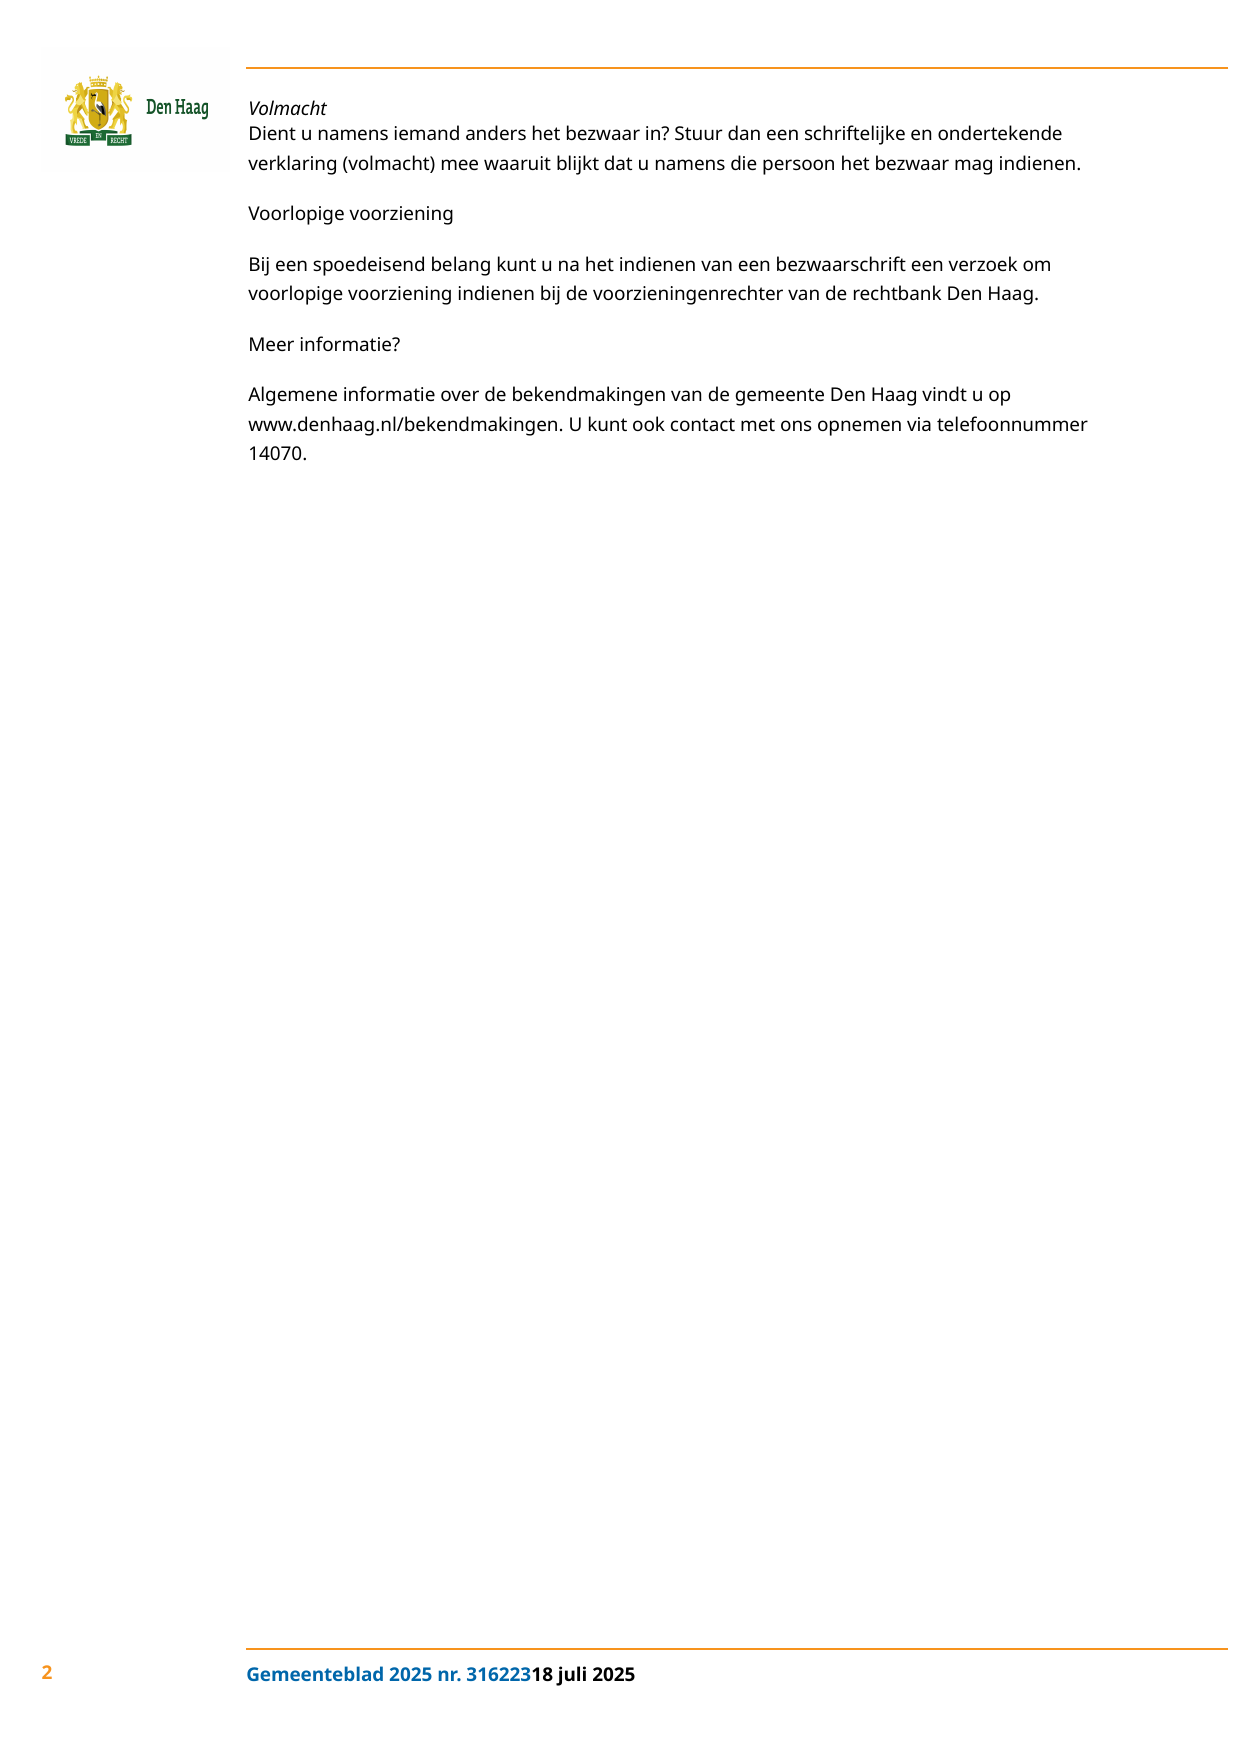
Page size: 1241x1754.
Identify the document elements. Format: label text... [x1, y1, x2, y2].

picture [41, 47, 231, 172]
text Bij een spoedeisend belang kunt u na het indienen van een bezwaarschrift een verzoek om voorlopige voorziening indienen bij de voorzieningenrechter van de rechtbank Den Haag. [248, 251, 1152, 306]
text Dient u namens iemand anders het bezwaar in? Stuur dan een schriftelijke en ondertekende verklaring (volmacht) mee waaruit blijkt dat u namens die persoon het bezwaar mag indienen. [248, 121, 1152, 176]
text Algemene informatie over de bekendmakingen van de gemeente Den Haag vindt u op www.denhaag.nl/bekendmakingen. U kunt ook contact met ons opnemen via telefoonnummer 14070. [248, 381, 1152, 466]
text Volmacht [248, 95, 1152, 121]
text Voorlopige voorziening [248, 201, 1152, 226]
text Meer informatie? [248, 331, 1152, 357]
